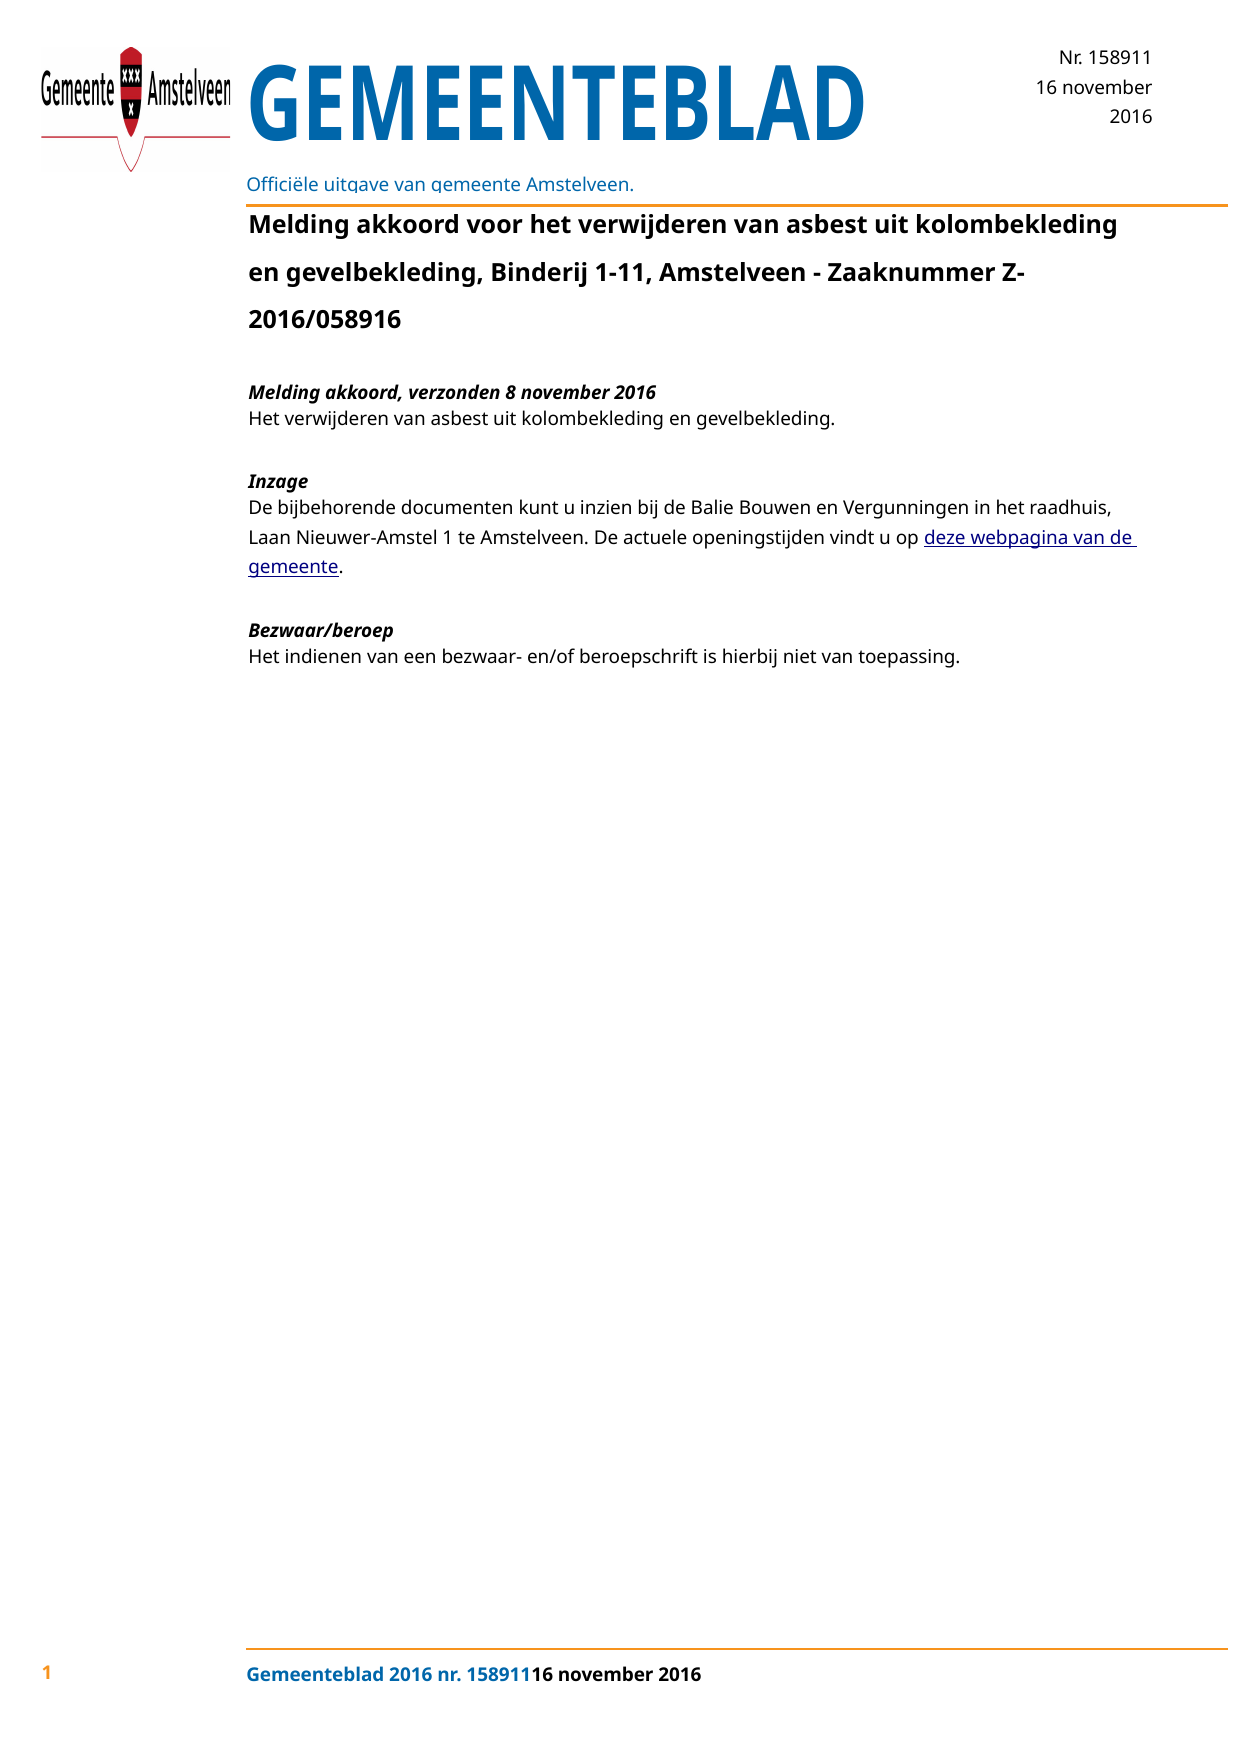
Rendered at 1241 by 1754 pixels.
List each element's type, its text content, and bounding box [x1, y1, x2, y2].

text Bezwaar/beroep [248, 618, 1152, 643]
text Melding akkoord voor het verwijderen van asbest uit kolombekleding en gevelbekleding, Binderij 1-11, Amstelveen - Zaaknummer Z-2016/058916 [248, 207, 1152, 336]
text Het verwijderen van asbest uit kolombekleding en gevelbekleding. [248, 405, 1152, 431]
picture [41, 47, 231, 172]
text Het indienen van een bezwaar- en/of beroepschrift is hierbij niet van toepassing. [248, 643, 1152, 669]
text Inzage [248, 469, 1152, 494]
text Melding akkoord, verzonden 8 november 2016 [248, 379, 1152, 405]
text De bijbehorende documenten kunt u inzien bij de Balie Bouwen en Vergunningen in het raadhuis, Laan Nieuwer-Amstel 1 te Amstelveen. De actuele openingstijden vindt u op deze webpagina van de gemeente. [248, 494, 1152, 579]
